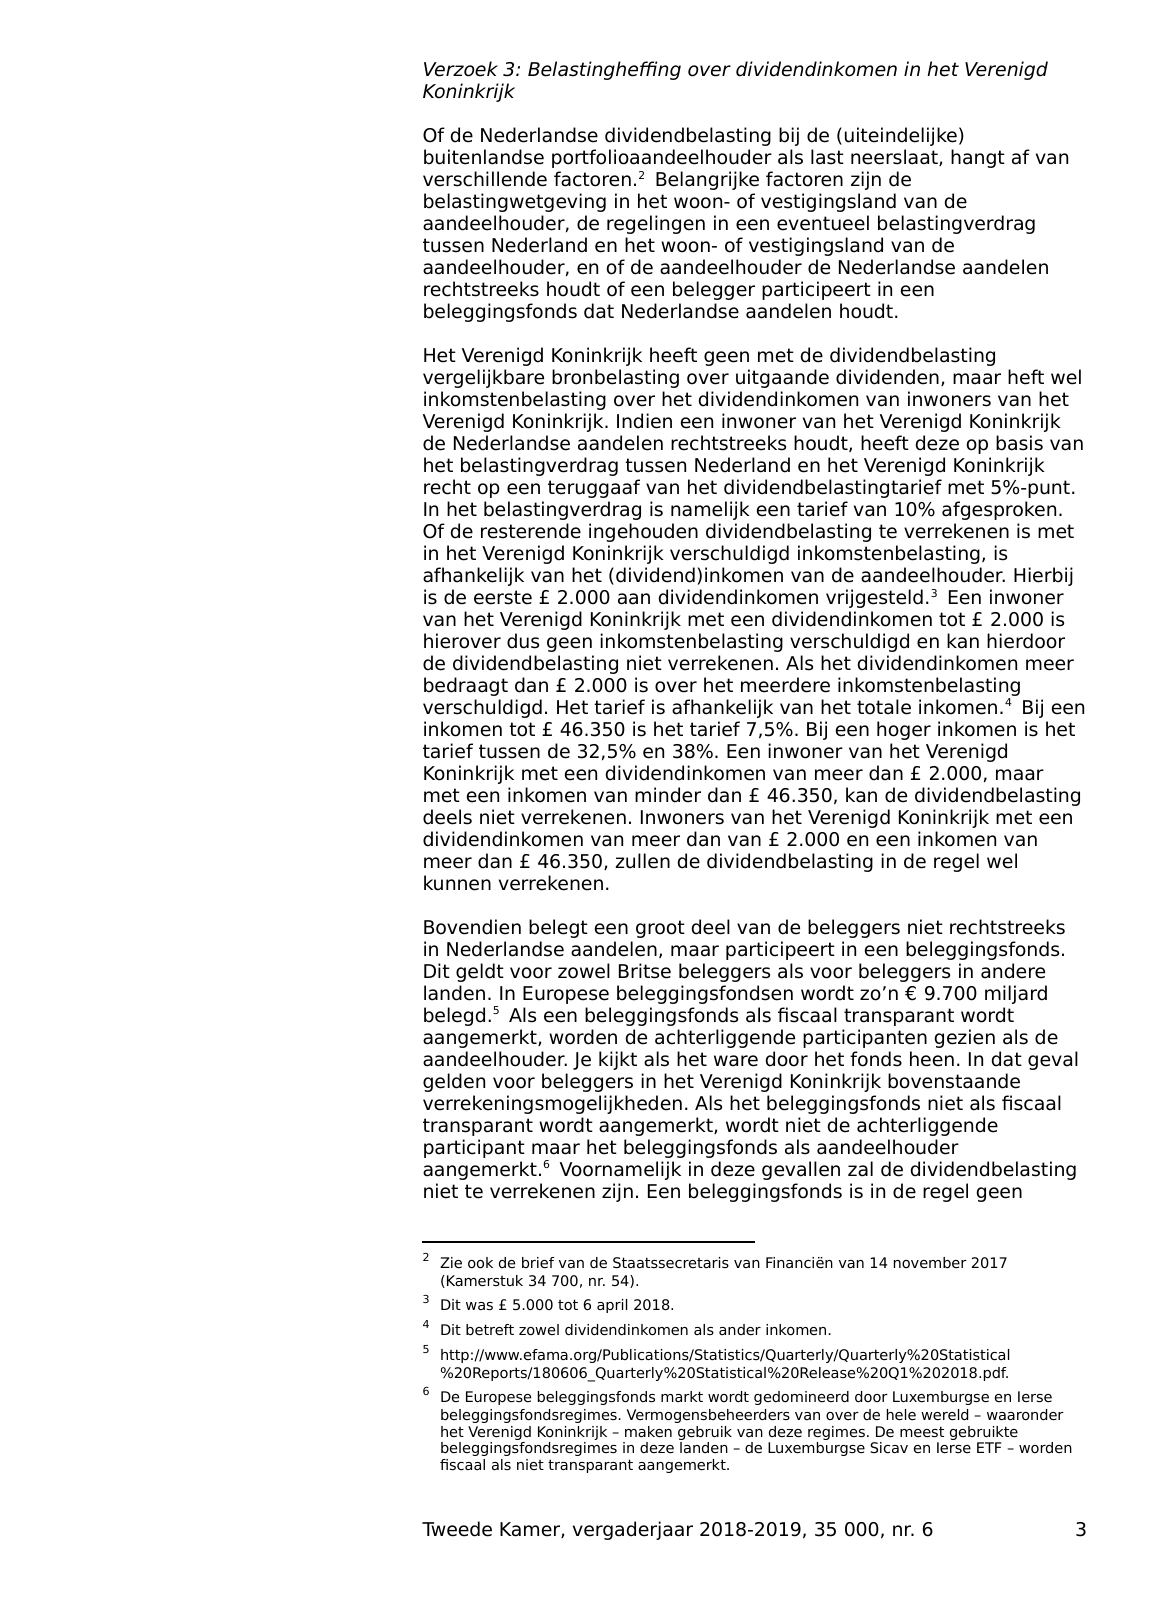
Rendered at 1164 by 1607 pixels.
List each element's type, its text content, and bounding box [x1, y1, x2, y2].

text Het Verenigd Koninkrijk heeft geen met de dividendbelasting vergelijkbare bronbelasting over uitgaande dividenden, maar heft wel inkomstenbelasting over het dividendinkomen van inwoners van het Verenigd Koninkrijk. Indien een inwoner van het Verenigd Koninkrijk de Nederlandse aandelen rechtstreeks houdt, heeft deze op basis van het belastingverdrag tussen Nederland en het Verenigd Koninkrijk recht op een teruggaaf van het dividendbelastingtarief met 5%-punt. In het belastingverdrag is namelijk een tarief van 10% afgesproken. Of de resterende ingehouden dividendbelasting te verrekenen is met in het Verenigd Koninkrijk verschuldigd inkomstenbelasting, is afhankelijk van het (dividend)inkomen van de aandeelhouder. Hierbij is de eerste £ 2.000 aan dividendinkomen vrijgesteld. Een inwoner van het Verenigd Koninkrijk met een dividendinkomen tot £ 2.000 is hierover dus geen inkomstenbelasting verschuldigd en kan hierdoor de dividendbelasting niet verrekenen. Als het dividendinkomen meer bedraagt dan £ 2.000 is over het meerdere inkomstenbelasting verschuldigd. Het tarief is afhankelijk van het totale inkomen. Bij een inkomen tot £ 46.350 is het tarief 7,5%. Bij een hoger inkomen is het tarief tussen de 32,5% en 38%. Een inwoner van het Verenigd Koninkrijk met een dividendinkomen van meer dan £ 2.000, maar met een inkomen van minder dan £ 46.350, kan de dividendbelasting deels niet verrekenen. Inwoners van het Verenigd Koninkrijk met een dividendinkomen van meer dan van £ 2.000 en een inkomen van meer dan £ 46.350, zullen de dividendbelasting in de regel wel kunnen verrekenen. [422, 345, 1087, 895]
subtitle Verzoek 3: Belastingheffing over dividendinkomen in het Verenigd Koninkrijk [422, 59, 1087, 103]
text De Europese beleggingsfonds markt wordt gedomineerd door Luxemburgse en Ierse beleggingsfondsregimes. Vermogensbeheerders van over de hele wereld – waaronder het Verenigd Koninkrijk – maken gebruik van deze regimes. De meest gebruikte beleggingsfondsregimes in deze landen – de Luxemburgse Sicav en Ierse ETF – worden fiscaal als niet transparant aangemerkt. [422, 1385, 1087, 1474]
text Of de Nederlandse dividendbelasting bij de (uiteindelijke) buitenlandse portfolioaandeelhouder als last neerslaat, hangt af van verschillende factoren. Belangrijke factoren zijn de belastingwetgeving in het woon- of vestigingsland van de aandeelhouder, de regelingen in een eventueel belastingverdrag tussen Nederland en het woon- of vestigingsland van de aandeelhouder, en of de aandeelhouder de Nederlandse aandelen rechtstreeks houdt of een belegger participeert in een beleggingsfonds dat Nederlandse aandelen houdt. [422, 125, 1087, 323]
text Zie ook de brief van de Staatssecretaris van Financiën van 14 november 2017 (Kamerstuk 34 700, nr. 54). [422, 1251, 1087, 1290]
text Dit was £ 5.000 tot 6 april 2018. [422, 1293, 1087, 1315]
text http://www.efama.org/Publications/Statistics/Quarterly/Quarterly%20Statistical%20Reports/180606_Quarterly%20Statistical%20Release%20Q1%202018.pdf. [422, 1343, 1087, 1382]
text Dit betreft zowel dividendinkomen als ander inkomen. [422, 1318, 1087, 1340]
text Bovendien belegt een groot deel van de beleggers niet rechtstreeks in Nederlandse aandelen, maar participeert in een beleggingsfonds. Dit geldt voor zowel Britse beleggers als voor beleggers in andere landen. In Europese beleggingsfondsen wordt zo’n € 9.700 miljard belegd. Als een beleggingsfonds als fiscaal transparant wordt aangemerkt, worden de achterliggende participanten gezien als de aandeelhouder. Je kijkt als het ware door het fonds heen. In dat geval gelden voor beleggers in het Verenigd Koninkrijk bovenstaande verrekeningsmogelijkheden. Als het beleggingsfonds niet als fiscaal transparant wordt aangemerkt, wordt niet de achterliggende participant maar het beleggingsfonds als aandeelhouder aangemerkt. Voornamelijk in deze gevallen zal de dividendbelasting niet te verrekenen zijn. Een beleggingsfonds is in de regel geen [422, 917, 1087, 1203]
